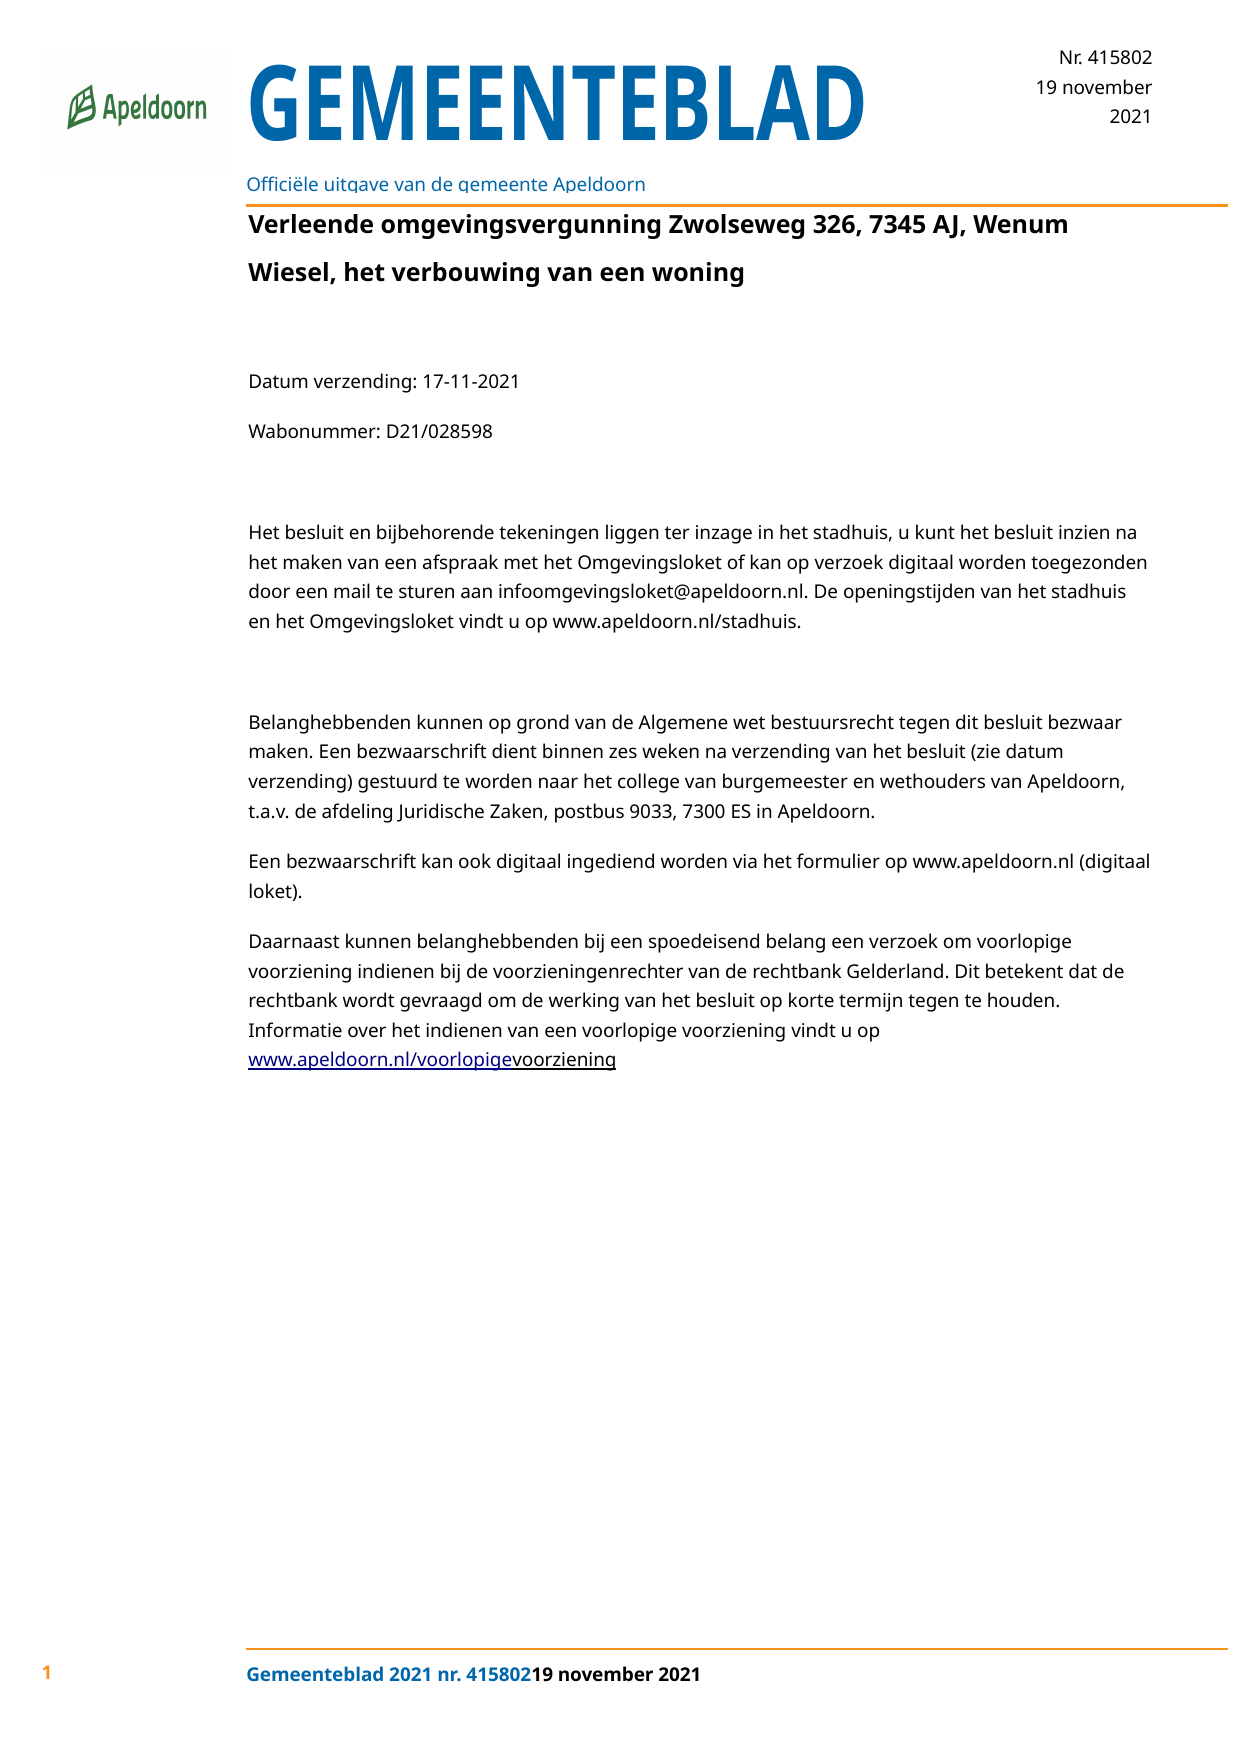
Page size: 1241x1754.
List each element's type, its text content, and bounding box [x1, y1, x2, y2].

text Het besluit en bijbehorende tekeningen liggen ter inzage in het stadhuis, u kunt het besluit inzien na het maken van een afspraak met het Omgevingsloket of kan op verzoek digitaal worden toegezonden door een mail te sturen aan infoomgevingsloket@apeldoorn.nl. De openingstijden van het stadhuis en het Omgevingsloket vindt u op www.apeldoorn.nl/stadhuis. [248, 519, 1152, 634]
text Verleende omgevingsvergunning Zwolseweg 326, 7345 AJ, Wenum Wiesel, het verbouwing van een woning [248, 207, 1152, 288]
text Een bezwaarschrift kan ook digitaal ingediend worden via het formulier op www.apeldoorn.nl (digitaal loket). [248, 848, 1152, 904]
text Wabonummer: D21/028598 [248, 419, 1152, 444]
text Belanghebbenden kunnen op grond van de Algemene wet bestuursrecht tegen dit besluit bezwaar maken. Een bezwaarschrift dient binnen zes weken na verzending van het besluit (zie datum verzending) gestuurd te worden naar het college van burgemeester en wethouders van Apeldoorn, t.a.v. de afdeling Juridische Zaken, postbus 9033, 7300 ES in Apeldoorn. [248, 709, 1152, 824]
picture [41, 47, 231, 172]
text Daarnaast kunnen belanghebbenden bij een spoedeisend belang een verzoek om voorlopige voorziening indienen bij de voorzieningenrechter van de rechtbank Gelderland. Dit betekent dat de rechtbank wordt gevraagd om de werking van het besluit op korte termijn tegen te houden. Informatie over het indienen van een voorlopige voorziening vindt u op www.apeldoorn.nl/voorlopigevoorziening [248, 928, 1152, 1072]
text Datum verzending: 17-11-2021 [248, 368, 1152, 394]
